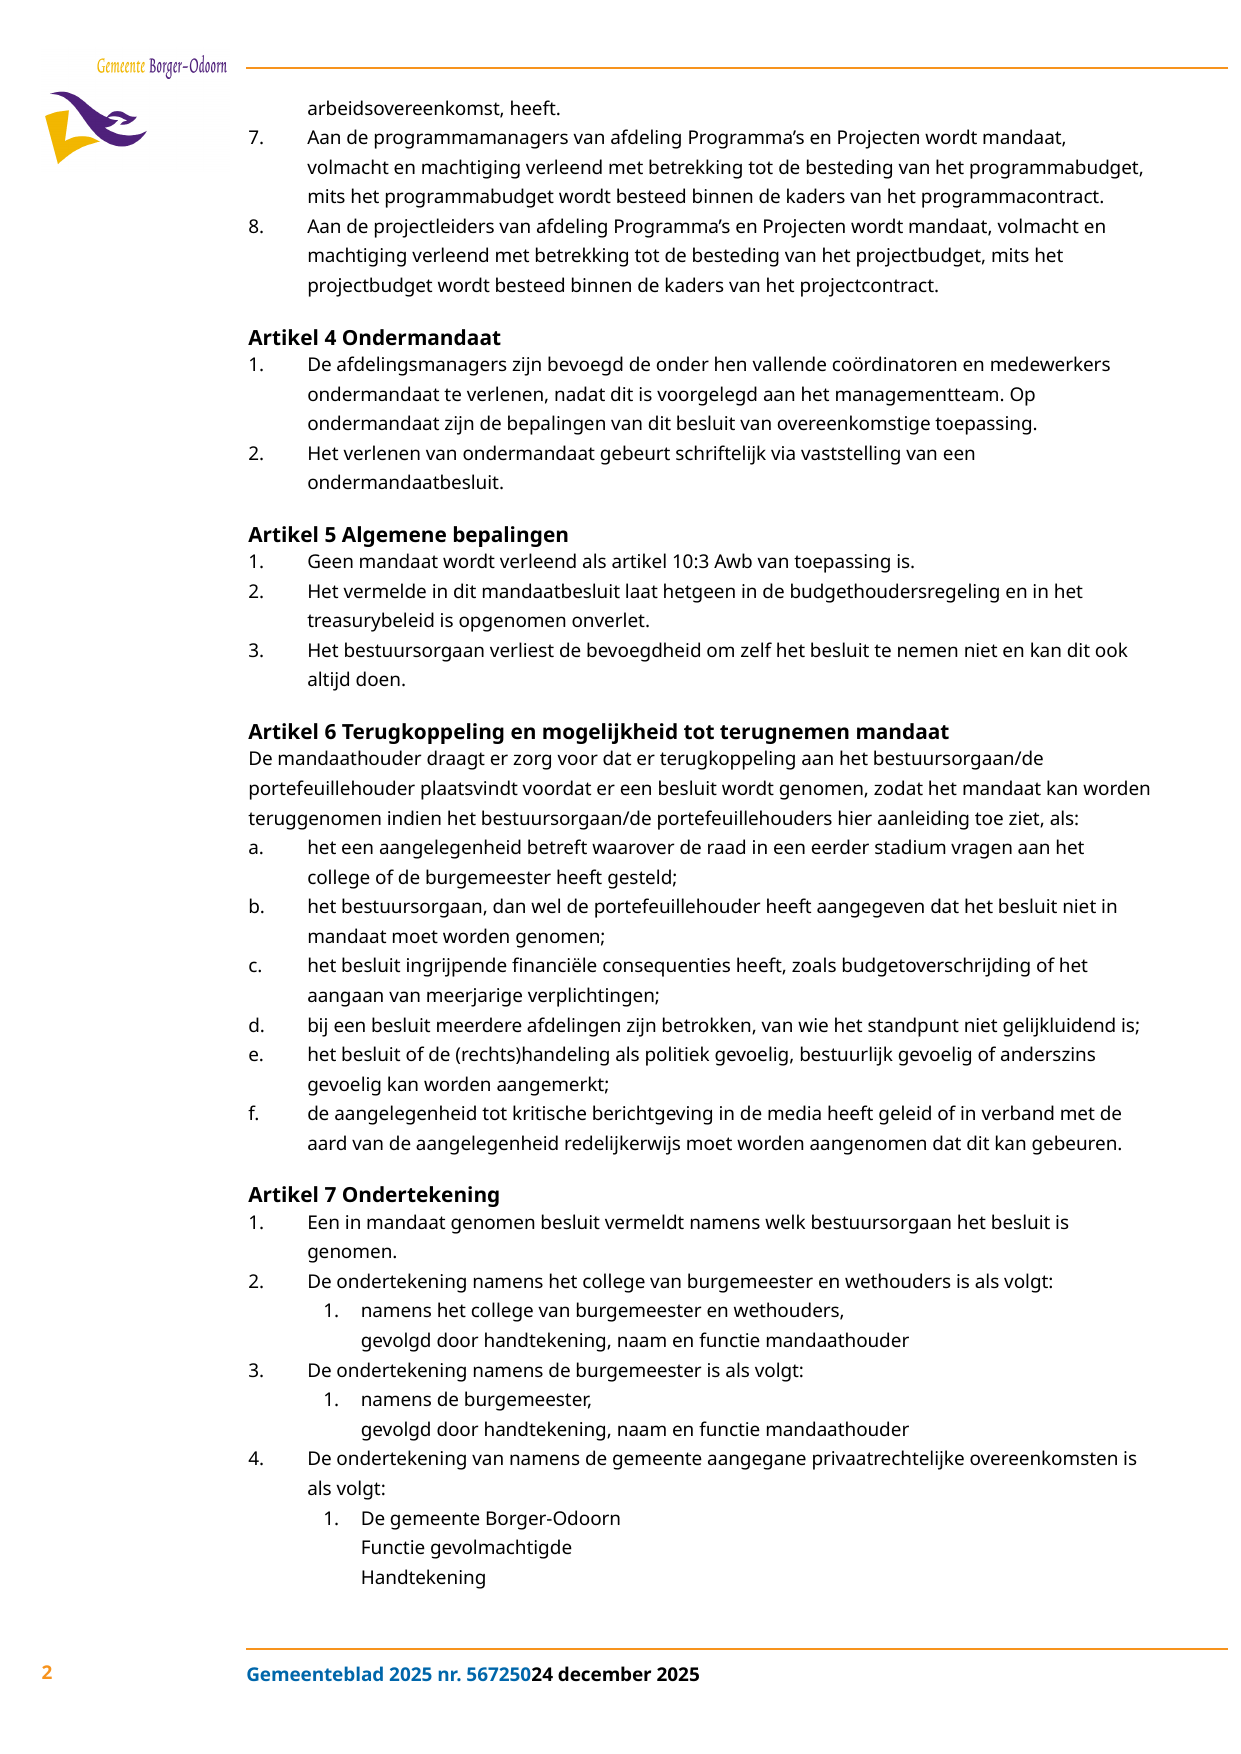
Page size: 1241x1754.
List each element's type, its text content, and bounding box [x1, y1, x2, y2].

list het besluit ingrijpende financiële consequenties heeft, zoals budgetoverschrijding of het aangaan van meerjarige verplichtingen; [248, 953, 1152, 1008]
list het een aangelegenheid betreft waarover de raad in een eerder stadium vragen aan het college of de burgemeester heeft gesteld; [248, 834, 1152, 889]
text Artikel 4 Ondermandaat [248, 323, 1152, 351]
list het besluit of de (rechts)handeling als politiek gevoelig, bestuurlijk gevoelig of anderszins gevoelig kan worden aangemerkt; [248, 1041, 1152, 1097]
text De mandaathouder draagt er zorg voor dat er terugkoppeling aan het bestuursorgaan/de portefeuillehouder plaatsvindt voordat er een besluit wordt genomen, zodat het mandaat kan worden teruggenomen indien het bestuursorgaan/de portefeuillehouders hier aanleiding toe ziet, als: [248, 746, 1152, 830]
list Geen mandaat wordt verleend als artikel 10:3 Awb van toepassing is. [248, 548, 1152, 574]
list De ondertekening van namens de gemeente aangegane privaatrechtelijke overeenkomsten is als volgt: [248, 1446, 1152, 1501]
list Handtekening [323, 1564, 1152, 1590]
list Aan de projectleiders van afdeling Programma’s en Projecten wordt mandaat, volmacht en machtiging verleend met betrekking tot de besteding van het projectbudget, mits het projectbudget wordt besteed binnen de kaders van het projectcontract. [248, 213, 1152, 298]
text Artikel 5 Algemene bepalingen [248, 520, 1152, 548]
picture [41, 47, 231, 172]
list Aan de programmamanagers van afdeling Programma’s en Projecten wordt mandaat, volmacht en machtiging verleend met betrekking tot de besteding van het programmabudget, mits het programmabudget wordt besteed binnen de kaders van het programmacontract. [248, 124, 1152, 209]
list het bestuursorgaan, dan wel de portefeuillehouder heeft aangegeven dat het besluit niet in mandaat moet worden genomen; [248, 893, 1152, 949]
list gevolgd door handtekening, naam en functie mandaathouder [323, 1416, 1152, 1442]
text Artikel 6 Terugkoppeling en mogelijkheid tot terugnemen mandaat [248, 717, 1152, 746]
list De ondertekening namens de burgemeester is als volgt: [248, 1357, 1152, 1383]
list namens het college van burgemeester en wethouders, [323, 1298, 1152, 1323]
list De afdelingsmanagers zijn bevoegd de onder hen vallende coördinatoren en medewerkers ondermandaat te verlenen, nadat dit is voorgelegd aan het managementteam. Op ondermandaat zijn de bepalingen van dit besluit van overeenkomstige toepassing. [248, 351, 1152, 436]
text Artikel 7 Ondertekening [248, 1181, 1152, 1209]
list bij een besluit meerdere afdelingen zijn betrokken, van wie het standpunt niet gelijkluidend is; [248, 1012, 1152, 1037]
list gevolgd door handtekening, naam en functie mandaathouder [323, 1327, 1152, 1353]
list arbeidsovereenkomst, heeft. [248, 95, 1152, 121]
list De gemeente Borger-Odoorn [323, 1505, 1152, 1531]
list Functie gevolmachtigde [323, 1534, 1152, 1560]
list namens de burgemeester, [323, 1386, 1152, 1412]
list De ondertekening namens het college van burgemeester en wethouders is als volgt: [248, 1268, 1152, 1294]
list Een in mandaat genomen besluit vermeldt namens welk bestuursorgaan het besluit is genomen. [248, 1209, 1152, 1264]
list de aangelegenheid tot kritische berichtgeving in de media heeft geleid of in verband met de aard van de aangelegenheid redelijkerwijs moet worden aangenomen dat dit kan gebeuren. [248, 1101, 1152, 1156]
list Het vermelde in dit mandaatbesluit laat hetgeen in de budgethoudersregeling en in het treasurybeleid is opgenomen onverlet. [248, 578, 1152, 633]
list Het verlenen van ondermandaat gebeurt schriftelijk via vaststelling van een ondermandaatbesluit. [248, 440, 1152, 495]
list Het bestuursorgaan verliest de bevoegdheid om zelf het besluit te nemen niet en kan dit ook altijd doen. [248, 637, 1152, 692]
